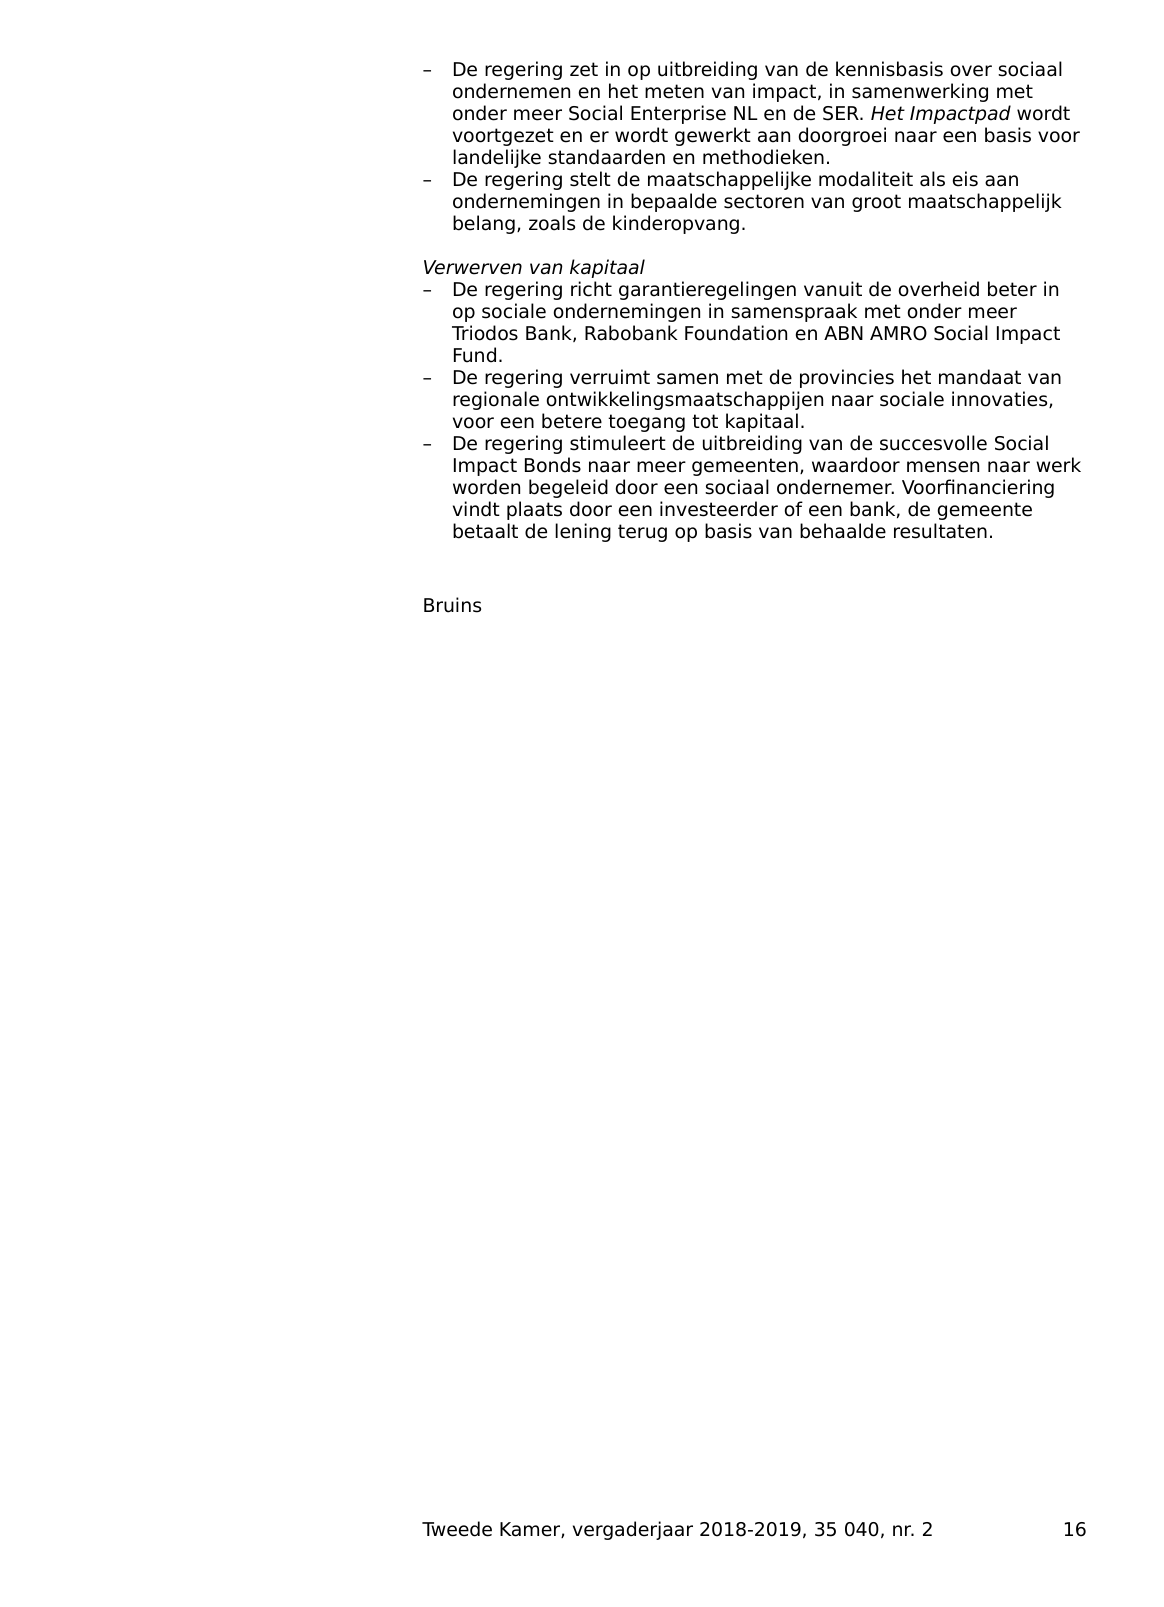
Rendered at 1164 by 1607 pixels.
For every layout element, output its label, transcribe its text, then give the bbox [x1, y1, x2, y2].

text – De regering stelt de maatschappelijke modaliteit als eis aan ondernemingen in bepaalde sectoren van groot maatschappelijk belang, zoals de kinderopvang. [422, 169, 1087, 235]
text – De regering richt garantieregelingen vanuit de overheid beter in op sociale ondernemingen in samenspraak met onder meer Triodos Bank, Rabobank Foundation en ABN AMRO Social Impact Fund. [422, 279, 1087, 367]
text – De regering stimuleert de uitbreiding van de succesvolle Social Impact Bonds naar meer gemeenten, waardoor mensen naar werk worden begeleid door een sociaal ondernemer. Voorfinanciering vindt plaats door een investeerder of een bank, de gemeente betaalt de lening terug op basis van behaalde resultaten. [422, 433, 1087, 543]
text – De regering zet in op uitbreiding van de kennisbasis over sociaal ondernemen en het meten van impact, in samenwerking met onder meer Social Enterprise NL en de SER. Het Impactpad wordt voortgezet en er wordt gewerkt aan doorgroei naar een basis voor landelijke standaarden en methodieken. [422, 59, 1087, 169]
text Bruins [422, 573, 1087, 617]
text – De regering verruimt samen met de provincies het mandaat van regionale ontwikkelingsmaatschappijen naar sociale innovaties, voor een betere toegang tot kapitaal. [422, 367, 1087, 433]
subtitle Verwerven van kapitaal [422, 257, 1087, 279]
